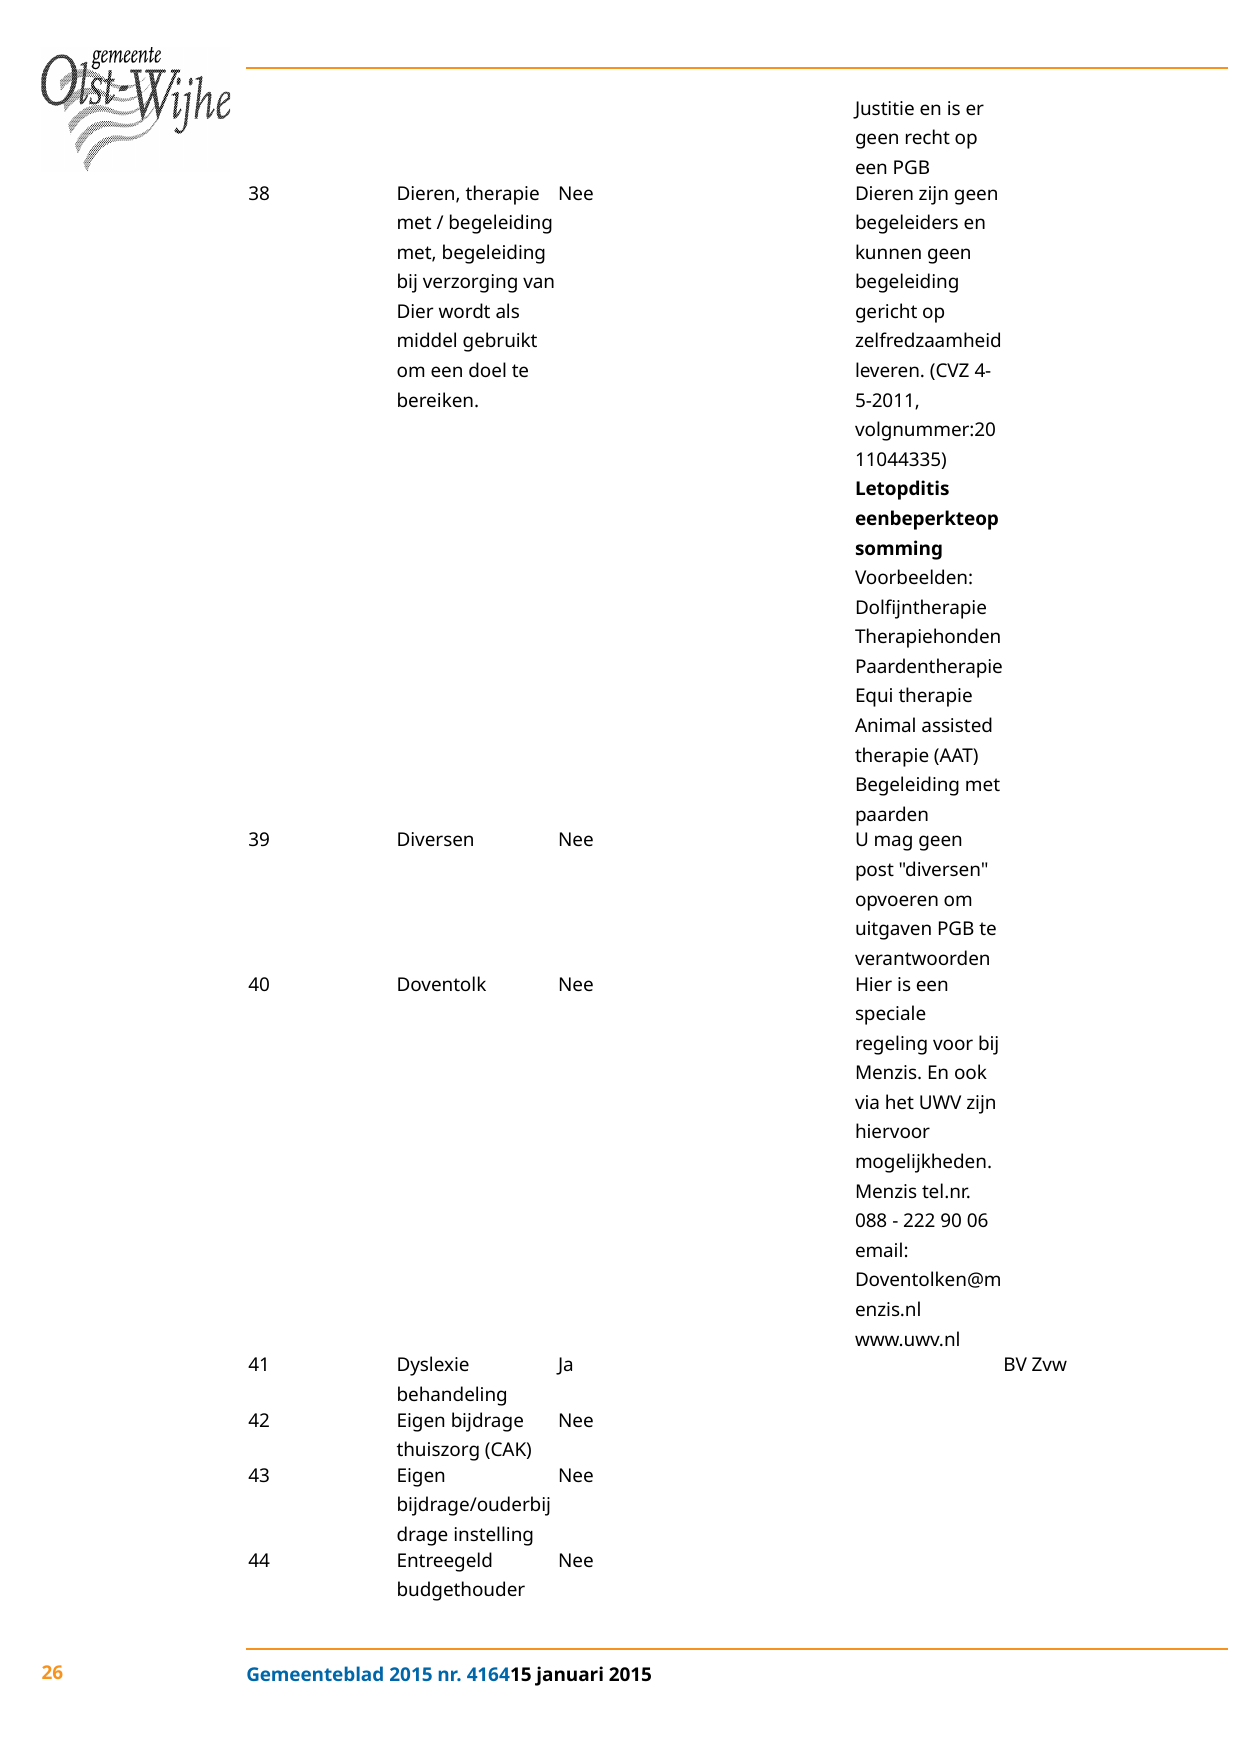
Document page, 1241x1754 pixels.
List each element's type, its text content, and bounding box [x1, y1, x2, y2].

table_cell [706, 971, 855, 1351]
table_cell [706, 180, 855, 827]
table_cell Dieren, therapie met / begeleiding met, begeleiding bij verzorging van Dier wordt als middel gebruikt om een doel te bereiken. [396, 180, 558, 827]
table_cell Dieren zijn geen begeleiders en kunnen geen begeleiding gericht op zelfredzaamheid leveren. (CVZ 4-5-2011, volgnummer:2011044335) Letopditis eenbeperkteopsomming Voorbeelden: Dolfijntherapie Therapiehonden Paardentherapie Equi therapie Animal assisted therapie (AAT) Begeleiding met paarden [855, 180, 1003, 827]
table_cell Nee [558, 1462, 706, 1547]
table_cell [1003, 1407, 1152, 1462]
table_cell [706, 1407, 855, 1462]
table_cell Ja [558, 1351, 706, 1407]
table_cell 41 [248, 1351, 396, 1407]
table_cell [248, 95, 396, 180]
table_cell 42 [248, 1407, 396, 1462]
table_cell Nee [558, 1407, 706, 1462]
table_cell Doventolk [396, 971, 558, 1351]
table_cell 44 [248, 1547, 396, 1602]
table_cell Diversen [396, 827, 558, 971]
table_cell 43 [248, 1462, 396, 1547]
table_cell [1003, 180, 1152, 827]
table_cell [706, 1547, 855, 1602]
table_cell Nee [558, 180, 706, 827]
table_cell [706, 1351, 855, 1407]
table_cell [855, 1407, 1003, 1462]
table_cell [396, 95, 558, 180]
table_cell [1003, 971, 1152, 1351]
table_cell [558, 95, 706, 180]
table_cell [706, 827, 855, 971]
table_cell BV Zvw [1003, 1351, 1152, 1407]
table_cell [1003, 95, 1152, 180]
table_cell [855, 1547, 1003, 1602]
table_cell [706, 95, 855, 180]
table_cell Nee [558, 1547, 706, 1602]
table_cell Hier is een speciale regeling voor bij Menzis. En ook via het UWV zijn hiervoor mogelijkheden. Menzis tel.nr. 088 - 222 90 06 email: Doventolken@menzis.nl www.uwv.nl [855, 971, 1003, 1351]
table_cell [1003, 1547, 1152, 1602]
table_cell [855, 1351, 1003, 1407]
table_cell Nee [558, 971, 706, 1351]
table_cell [1003, 827, 1152, 971]
table_cell [1003, 1462, 1152, 1547]
table_cell 40 [248, 971, 396, 1351]
table_cell Eigen bijdrage/ouderbijdrage instelling [396, 1462, 558, 1547]
table_cell Eigen bijdrage thuiszorg (CAK) [396, 1407, 558, 1462]
table_cell 38 [248, 180, 396, 827]
table_cell Entreegeld budgethouder [396, 1547, 558, 1602]
table_cell 39 [248, 827, 396, 971]
table_cell Justitie en is er geen recht op een PGB [855, 95, 1003, 180]
table_cell Dyslexie behandeling [396, 1351, 558, 1407]
picture [41, 47, 231, 172]
table_cell Nee [558, 827, 706, 971]
table_cell [706, 1462, 855, 1547]
table_cell [855, 1462, 1003, 1547]
table_cell U mag geen post "diversen" opvoeren om uitgaven PGB te verantwoorden [855, 827, 1003, 971]
